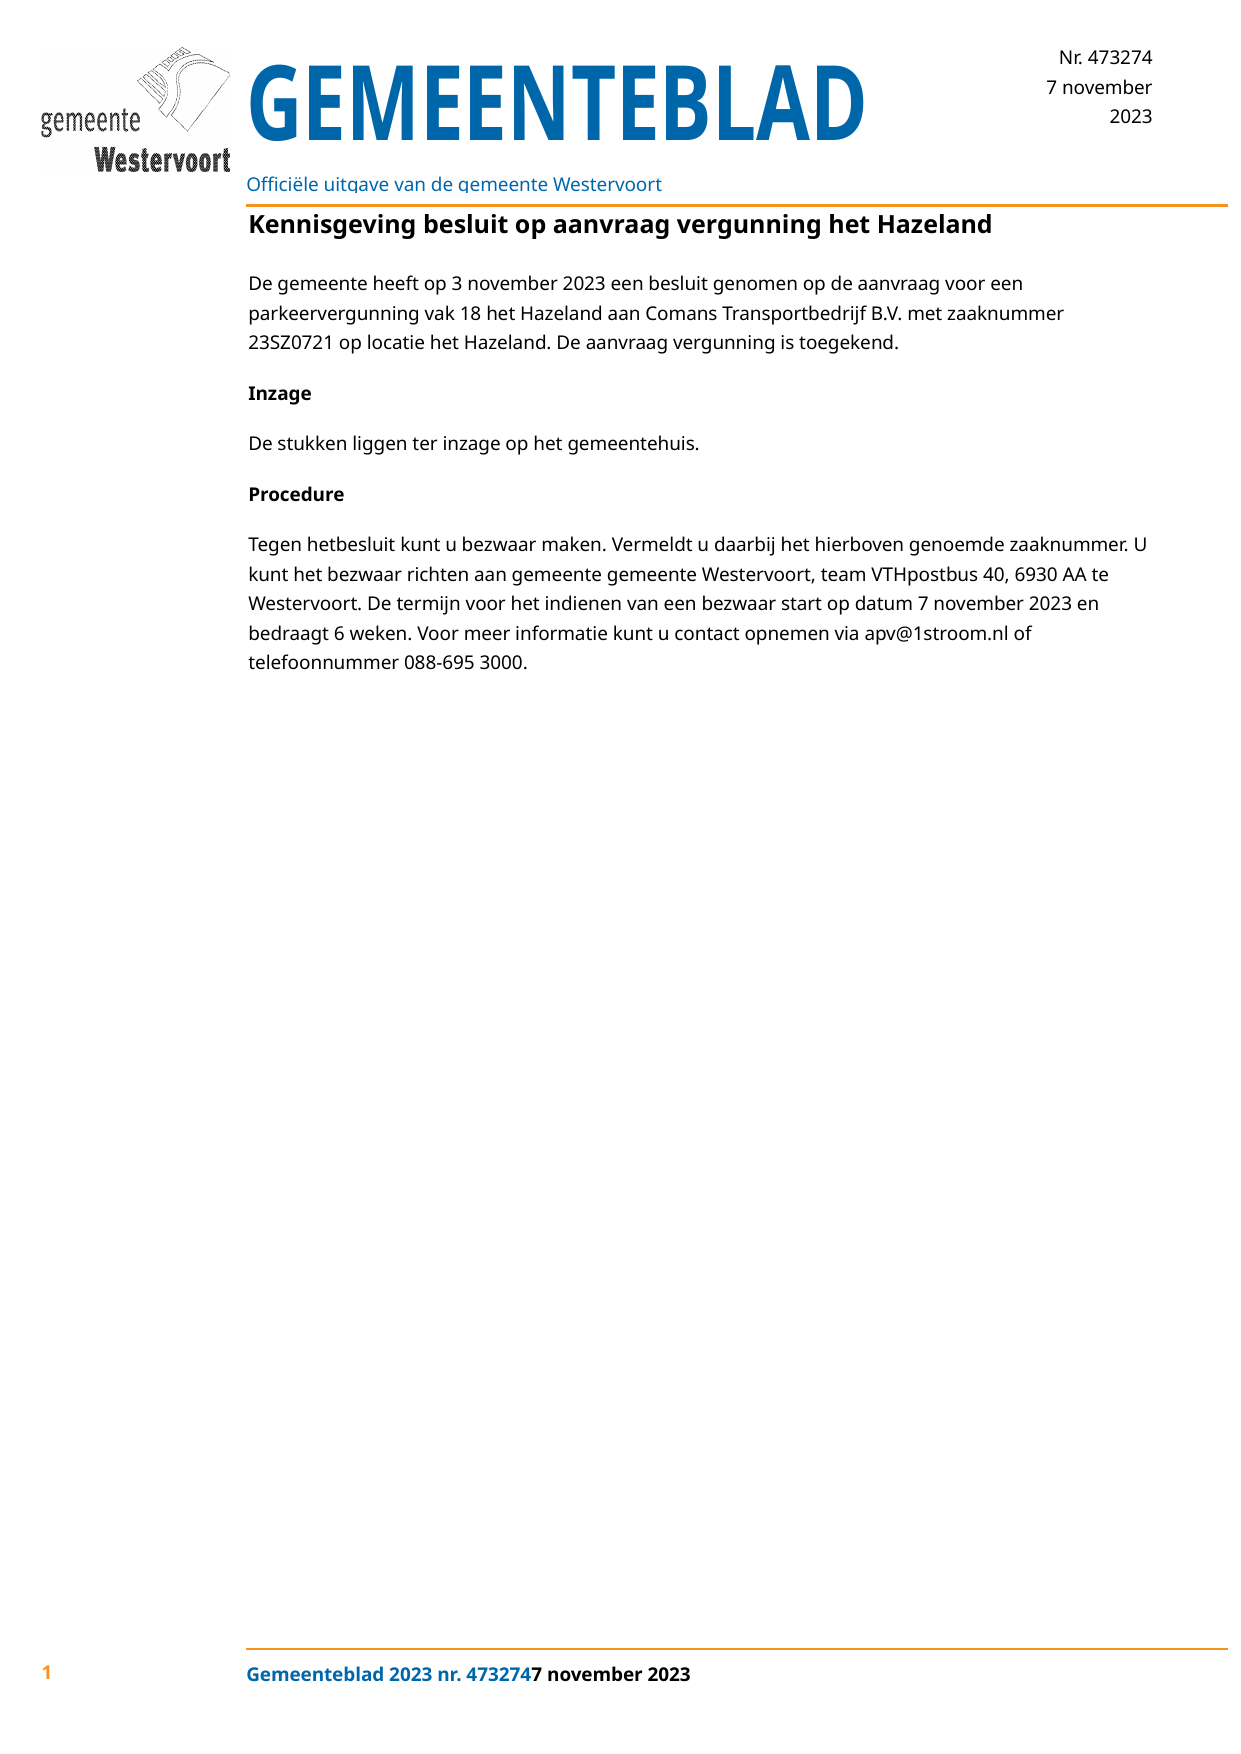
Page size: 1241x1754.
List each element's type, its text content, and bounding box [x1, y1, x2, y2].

text Tegen hetbesluit kunt u bezwaar maken. Vermeldt u daarbij het hierboven genoemde zaaknummer. U kunt het bezwaar richten aan gemeente gemeente Westervoort, team VTHpostbus 40, 6930 AA te Westervoort. De termijn voor het indienen van een bezwaar start op datum 7 november 2023 en bedraagt 6 weken. Voor meer informatie kunt u contact opnemen via apv@1stroom.nl of telefoonnummer 088-695 3000. [248, 531, 1152, 675]
text De stukken liggen ter inzage op het gemeentehuis. [248, 430, 1152, 456]
text Inzage [248, 380, 1152, 406]
text Kennisgeving besluit op aanvraag vergunning het Hazeland [248, 207, 1152, 241]
text De gemeente heeft op 3 november 2023 een besluit genomen op de aanvraag voor een parkeervergunning vak 18 het Hazeland aan Comans Transportbedrijf B.V. met zaaknummer 23SZ0721 op locatie het Hazeland. De aanvraag vergunning is toegekend. [248, 270, 1152, 355]
picture [41, 47, 231, 172]
text Procedure [248, 481, 1152, 506]
